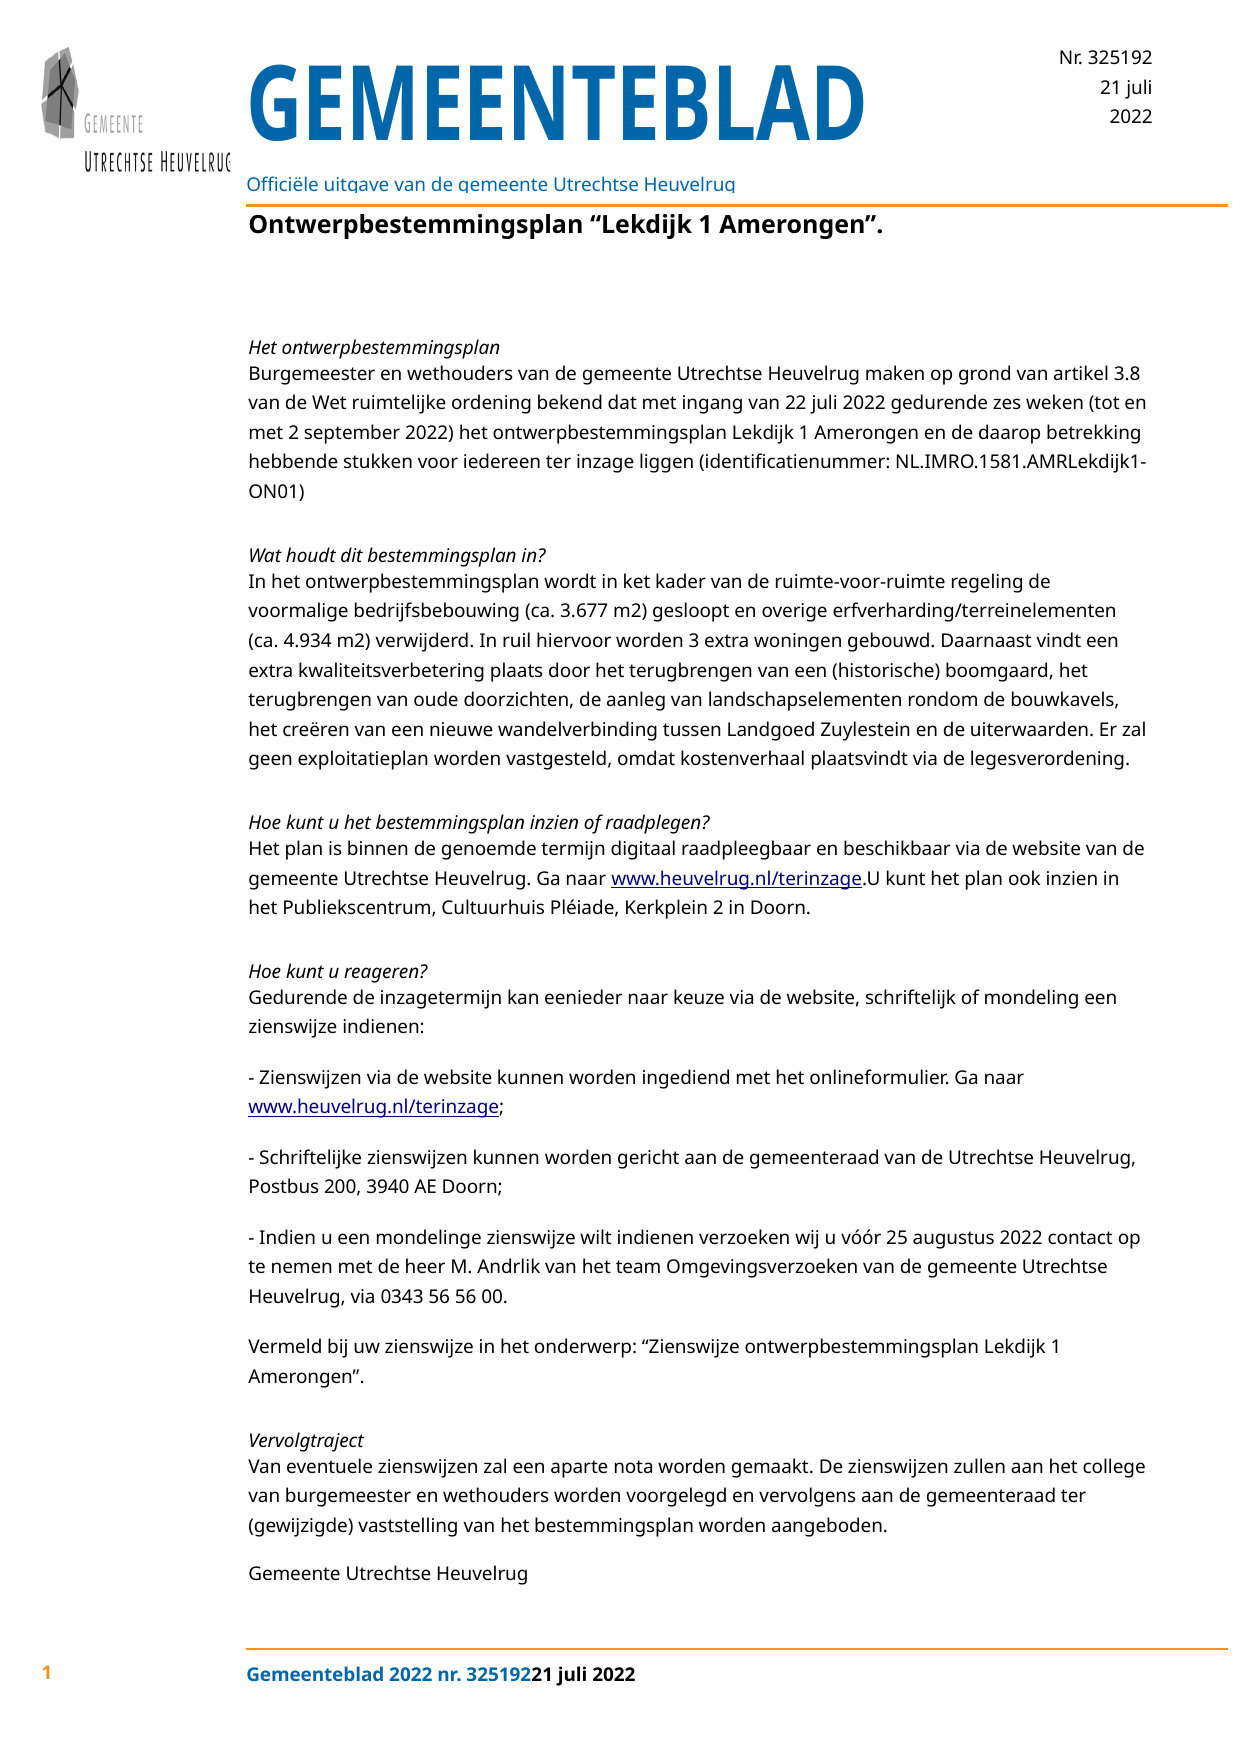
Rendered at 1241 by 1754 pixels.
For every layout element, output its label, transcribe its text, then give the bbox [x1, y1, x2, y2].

text Hoe kunt u het bestemmingsplan inzien of raadplegen? [248, 809, 1152, 835]
text Burgemeester en wethouders van de gemeente Utrechtse Heuvelrug maken op grond van artikel 3.8 van de Wet ruimtelijke ordening bekend dat met ingang van 22 juli 2022 gedurende zes weken (tot en met 2 september 2022) het ontwerpbestemmingsplan Lekdijk 1 Amerongen en de daarop betrekking hebbende stukken voor iedereen ter inzage liggen (identificatienummer: NL.IMRO.1581.AMRLekdijk1-ON01) [248, 360, 1152, 504]
text - Indien u een mondelinge zienswijze wilt indienen verzoeken wij u vóór 25 augustus 2022 contact op te nemen met de heer M. Andrlik van het team Omgevingsverzoeken van de gemeente Utrechtse Heuvelrug, via 0343 56 56 00. [248, 1224, 1152, 1309]
text Vermeld bij uw zienswijze in het onderwerp: “Zienswijze ontwerpbestemmingsplan Lekdijk 1 Amerongen”. [248, 1334, 1152, 1389]
text Wat houdt dit bestemmingsplan in? [248, 542, 1152, 568]
picture [41, 47, 231, 172]
text Vervolgtraject [248, 1427, 1152, 1453]
text Ontwerpbestemmingsplan “Lekdijk 1 Amerongen”. [248, 207, 1152, 241]
text - Zienswijzen via de website kunnen worden ingediend met het onlineformulier. Ga naar www.heuvelrug.nl/terinzage; [248, 1064, 1152, 1119]
text Gemeente Utrechtse Heuvelrug [248, 1560, 1152, 1586]
text - Schriftelijke zienswijzen kunnen worden gericht aan de gemeenteraad van de Utrechtse Heuvelrug, Postbus 200, 3940 AE Doorn; [248, 1144, 1152, 1199]
text In het ontwerpbestemmingsplan wordt in ket kader van de ruimte-voor-ruimte regeling de voormalige bedrijfsbebouwing (ca. 3.677 m2) gesloopt en overige erfverharding/terreinelementen (ca. 4.934 m2) verwijderd. In ruil hiervoor worden 3 extra woningen gebouwd. Daarnaast vindt een extra kwaliteitsverbetering plaats door het terugbrengen van een (historische) boomgaard, het terugbrengen van oude doorzichten, de aanleg van landschapselementen rondom de bouwkavels, het creëren van een nieuwe wandelverbinding tussen Landgoed Zuylestein en de uiterwaarden. Er zal geen exploitatieplan worden vastgesteld, omdat kostenverhaal plaatsvindt via de legesverordening. [248, 568, 1152, 771]
text Hoe kunt u reageren? [248, 958, 1152, 984]
text Het ontwerpbestemmingsplan [248, 334, 1152, 360]
text Gedurende de inzagetermijn kan eenieder naar keuze via de website, schriftelijk of mondeling een zienswijze indienen: [248, 984, 1152, 1039]
text Het plan is binnen de genoemde termijn digitaal raadpleegbaar en beschikbaar via de website van de gemeente Utrechtse Heuvelrug. Ga naar www.heuvelrug.nl/terinzage.U kunt het plan ook inzien in het Publiekscentrum, Cultuurhuis Pléiade, Kerkplein 2 in Doorn. [248, 835, 1152, 920]
text Van eventuele zienswijzen zal een aparte nota worden gemaakt. De zienswijzen zullen aan het college van burgemeester en wethouders worden voorgelegd en vervolgens aan de gemeenteraad ter (gewijzigde) vaststelling van het bestemmingsplan worden aangeboden. [248, 1453, 1152, 1538]
